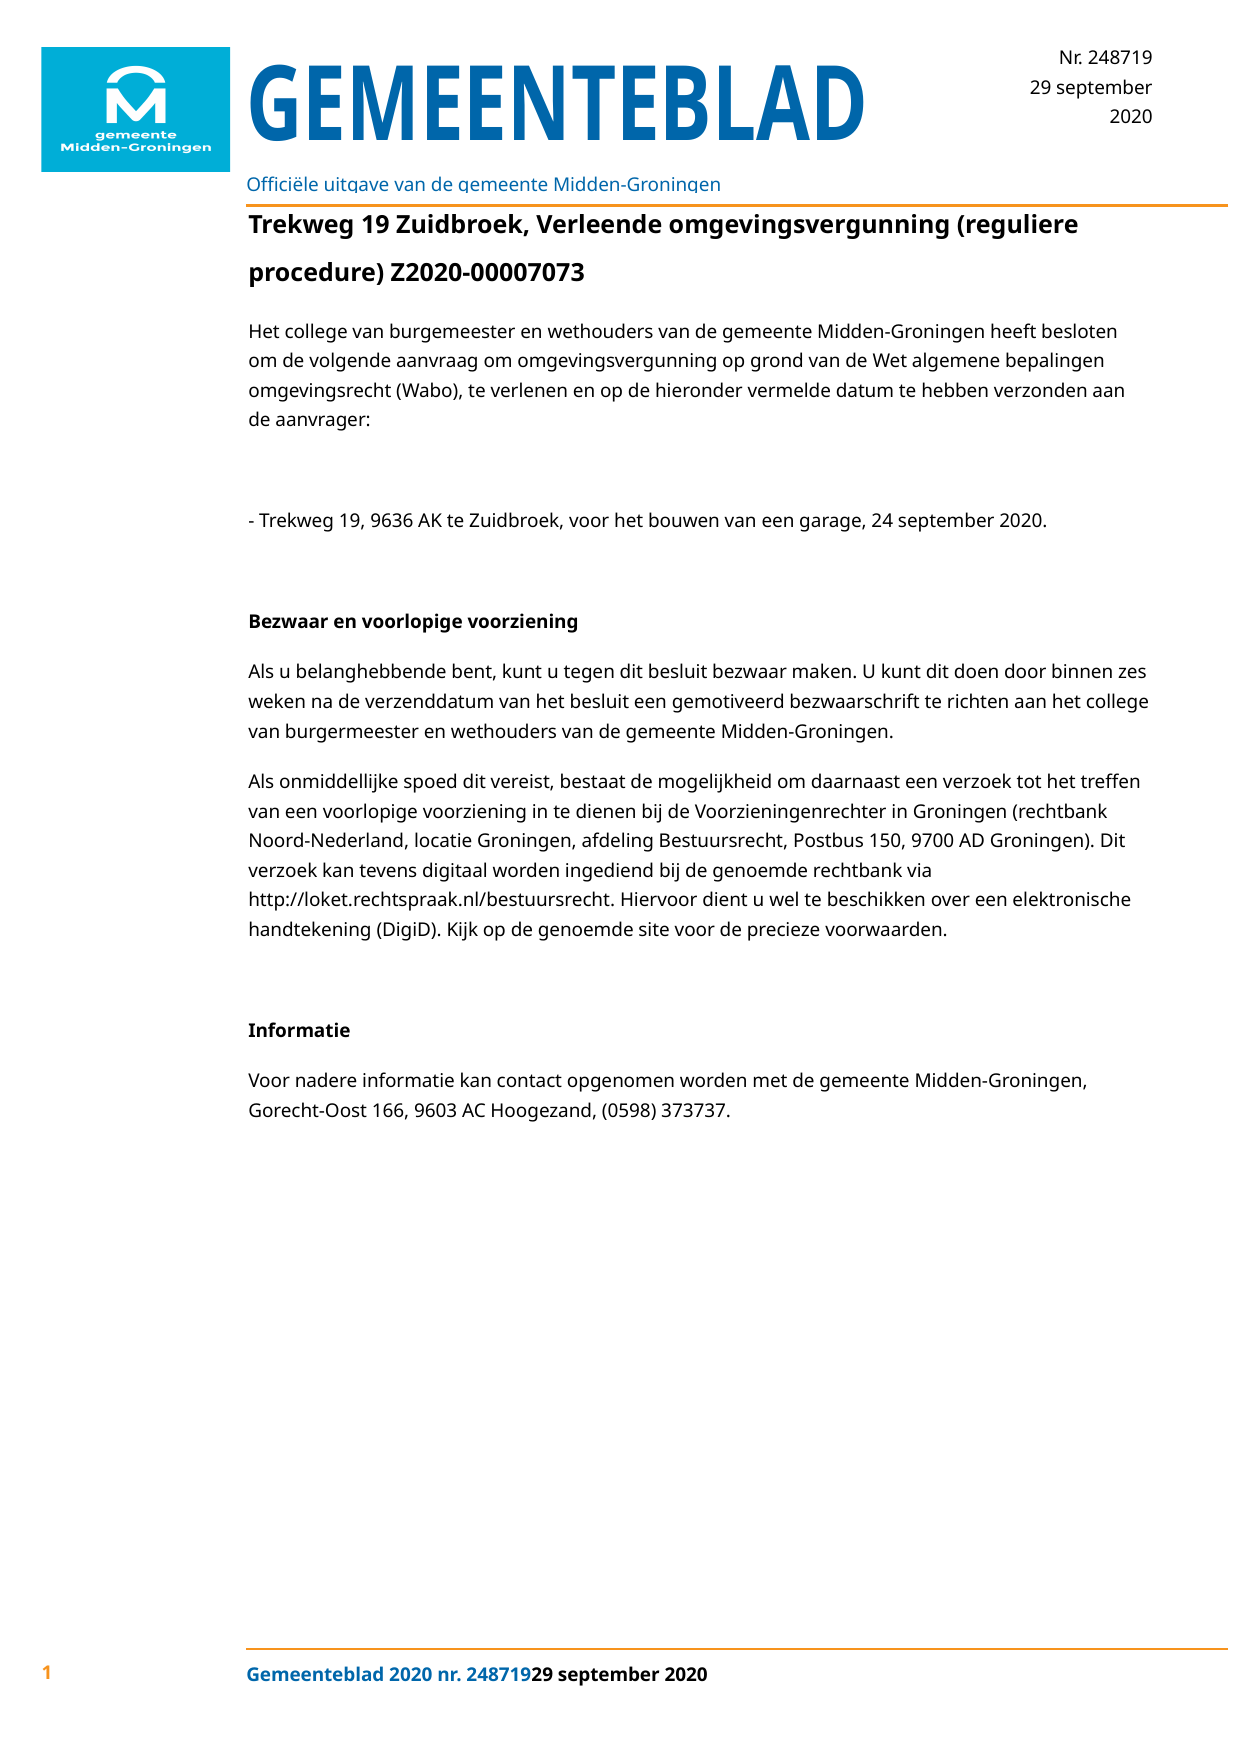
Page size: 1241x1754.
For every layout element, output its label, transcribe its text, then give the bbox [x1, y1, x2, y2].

picture [184, 146, 190, 153]
text Trekweg 19 Zuidbroek, Verleende omgevingsvergunning (reguliere procedure) Z2020-00007073 [248, 207, 1152, 288]
picture [107, 89, 165, 122]
text Het college van burgemeester en wethouders van de gemeente Midden-Groningen heeft besloten om de volgende aanvraag om omgevingsvergunning op grond van de Wet algemene bepalingen omgevingsrecht (Wabo), te verlenen en op de hieronder vermelde datum te hebben verzonden aan de aanvrager: [248, 318, 1152, 432]
text Als onmiddellijke spoed dit vereist, bestaat de mogelijkheid om daarnaast een verzoek tot het treffen van een voorlopige voorziening in te dienen bij de Voorzieningenrechter in Groningen (rechtbank Noord-Nederland, locatie Groningen, afdeling Bestuursrecht, Postbus 150, 9700 AD Groningen). Dit verzoek kan tevens digitaal worden ingediend bij de genoemde rechtbank via http://loket.rechtspraak.nl/bestuursrecht. Hiervoor dient u wel te beschikken over een elektronische handtekening (DigiD). Kijk op de genoemde site voor de precieze voorwaarden. [248, 768, 1152, 942]
text Informatie [248, 1017, 1152, 1043]
picture [108, 66, 164, 82]
text Bezwaar en voorlopige voorziening [248, 608, 1152, 634]
text Als u belanghebbende bent, kunt u tegen dit besluit bezwaar maken. U kunt dit doen door binnen zes weken na de verzenddatum van het besluit een gemotiveerd bezwaarschrift te richten aan het college van burgermeester en wethouders van de gemeente Midden-Groningen. [248, 659, 1152, 744]
text - Trekweg 19, 9636 AK te Zuidbroek, voor het bouwen van een garage, 24 september 2020. [248, 507, 1152, 533]
text Voor nadere informatie kan contact opgenomen worden met de gemeente Midden-Groningen, Gorecht-Oost 166, 9603 AC Hoogezand, (0598) 373737. [248, 1067, 1152, 1123]
